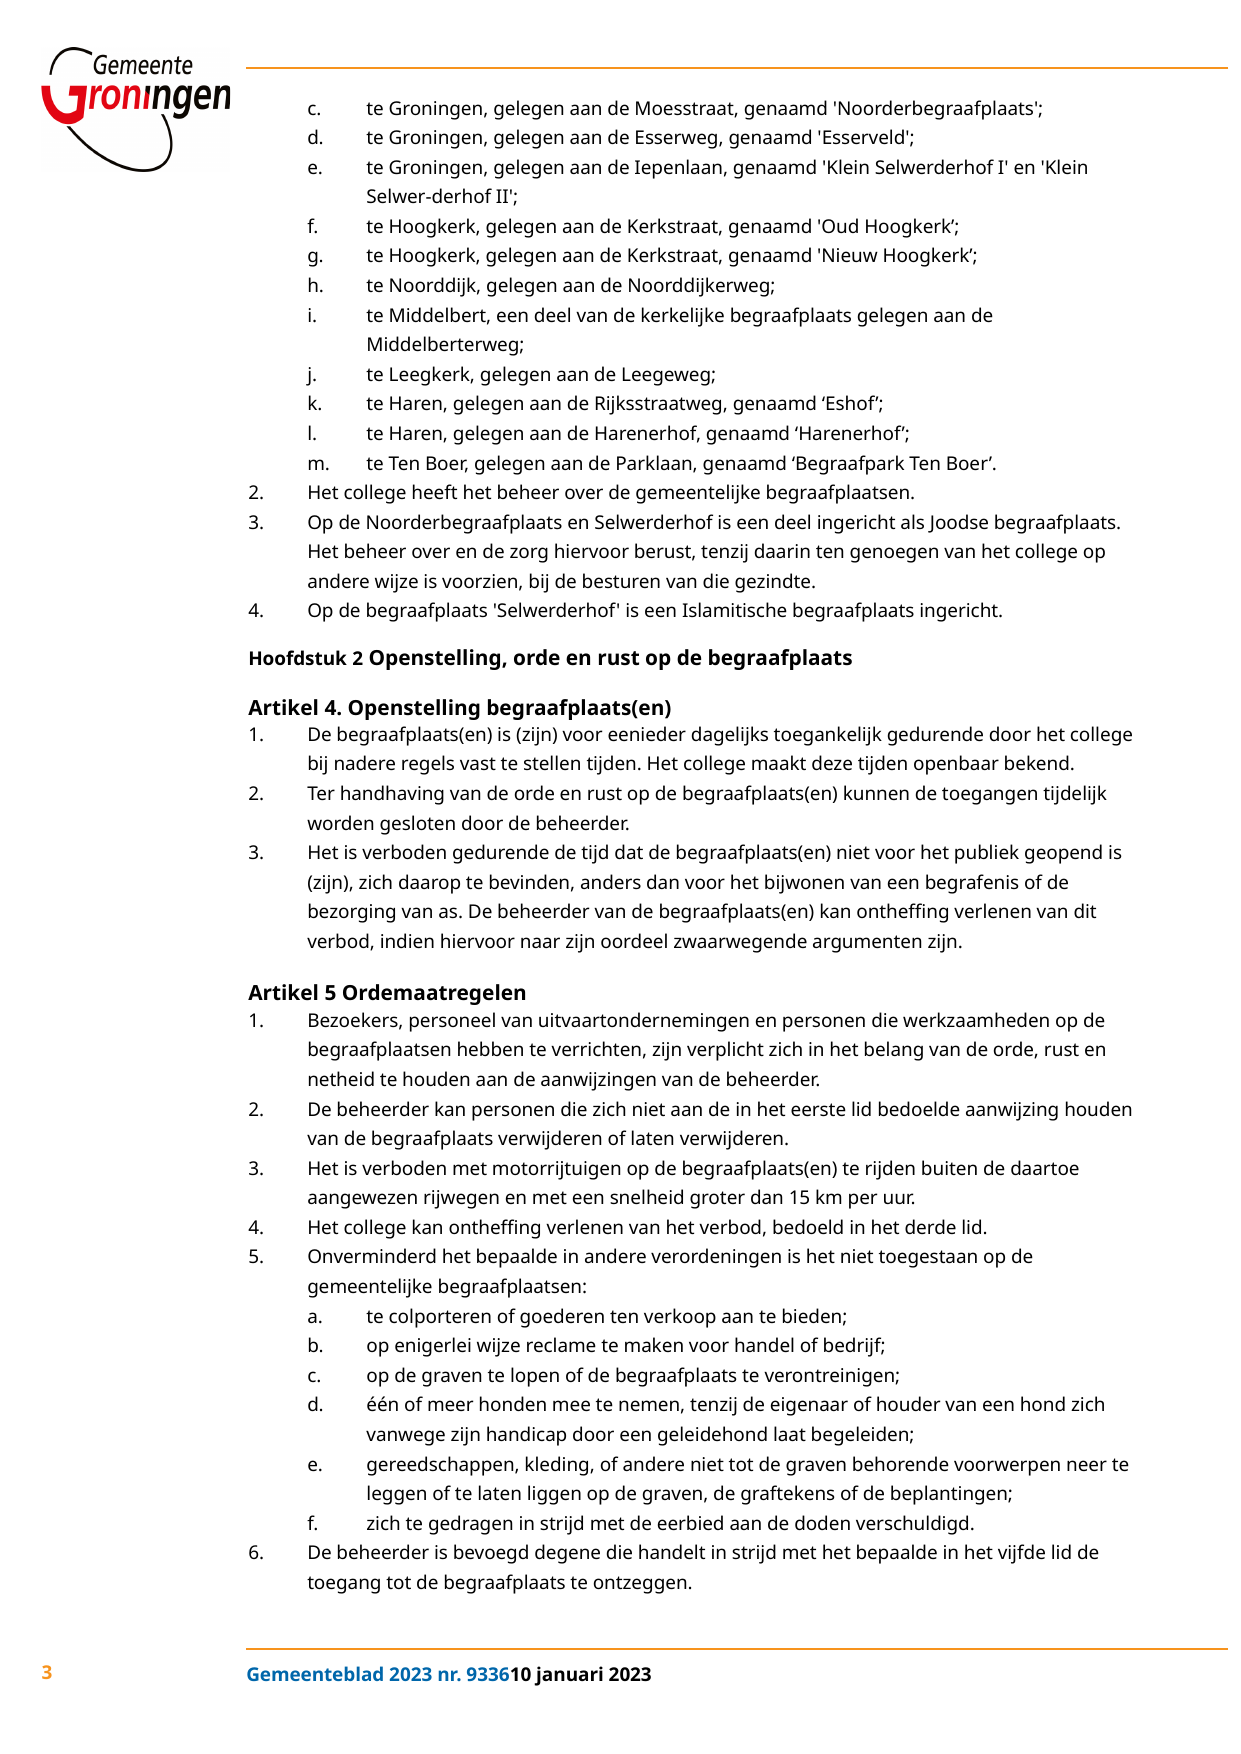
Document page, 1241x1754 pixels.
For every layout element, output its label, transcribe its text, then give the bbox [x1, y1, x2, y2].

list Het is verboden gedurende de tijd dat de begraafplaats(en) niet voor het publiek geopend is (zijn), zich daarop te bevinden, anders dan voor het bijwonen van een begrafenis of de bezorging van as. De beheerder van de begraafplaats(en) kan ontheffing verlenen van dit verbod, indien hiervoor naar zijn oordeel zwaarwegende argumenten zijn. [248, 839, 1152, 954]
list te Hoogkerk, gelegen aan de Kerkstraat, genaamd 'Oud Hoogkerk’; [307, 213, 1152, 239]
list De beheerder kan personen die zich niet aan de in het eerste lid bedoelde aanwijzing houden van de begraafplaats verwijderen of laten verwijderen. [248, 1096, 1152, 1151]
text Artikel 4. Openstelling begraafplaats(en) [248, 693, 1152, 721]
list Op de Noorderbegraafplaats en Selwerderhof is een deel ingericht als Joodse begraafplaats. Het beheer over en de zorg hiervoor berust, tenzij daarin ten genoegen van het college op andere wijze is voorzien, bij de besturen van die gezindte. [248, 509, 1152, 594]
list te Groningen, gelegen aan de Moesstraat, genaamd 'Noorderbegraafplaats'; [307, 95, 1152, 121]
text Artikel 5 Ordemaatregelen [248, 978, 1152, 1007]
list te colporteren of goederen ten verkoop aan te bieden; [307, 1303, 1152, 1328]
list te Middelbert, een deel van de kerkelijke begraafplaats gelegen aan de Middelberterweg; [307, 302, 1152, 357]
list te Haren, gelegen aan de Harenerhof, genaamd ‘Harenerhof’; [307, 420, 1152, 446]
list te Noorddijk, gelegen aan de Noorddijkerweg; [307, 272, 1152, 298]
list op enigerlei wijze reclame te maken voor handel of bedrijf; [307, 1332, 1152, 1358]
list Op de begraafplaats 'Selwerderhof' is een Islamitische begraafplaats ingericht. [248, 598, 1152, 623]
list Ter handhaving van de orde en rust op de begraafplaats(en) kunnen de toegangen tijdelijk worden gesloten door de beheerder. [248, 780, 1152, 836]
list te Leegkerk, gelegen aan de Leegeweg; [307, 361, 1152, 387]
list te Haren, gelegen aan de Rijksstraatweg, genaamd ‘Eshof’; [307, 391, 1152, 416]
text Hoofdstuk 2 Openstelling, orde en rust op de begraafplaats [248, 643, 1152, 672]
list Bezoekers, personeel van uitvaartondernemingen en personen die werkzaamheden op de begraafplaatsen hebben te verrichten, zijn verplicht zich in het belang van de orde, rust en netheid te houden aan de aanwijzingen van de beheerder. [248, 1007, 1152, 1092]
list zich te gedragen in strijd met de eerbied aan de doden verschuldigd. [307, 1510, 1152, 1536]
list De beheerder is bevoegd degene die handelt in strijd met het bepaalde in het vijfde lid de toegang tot de begraafplaats te ontzeggen. [248, 1539, 1152, 1595]
list De begraafplaats(en) is (zijn) voor eenieder dagelijks toegankelijk gedurende door het college bij nadere regels vast te stellen tijden. Het college maakt deze tijden openbaar bekend. [248, 721, 1152, 776]
list Het college heeft het beheer over de gemeentelijke begraafplaatsen. [248, 479, 1152, 505]
list te Groningen, gelegen aan de Esserweg, genaamd 'Esserveld'; [307, 124, 1152, 150]
list op de graven te lopen of de begraafplaats te verontreinigen; [307, 1362, 1152, 1388]
list te Ten Boer, gelegen aan de Parklaan, genaamd ‘Begraafpark Ten Boer’. [307, 450, 1152, 476]
picture [41, 47, 231, 172]
list gereedschappen, kleding, of andere niet tot de graven behorende voorwerpen neer te leggen of te laten liggen op de graven, de graftekens of de beplantingen; [307, 1451, 1152, 1506]
list Onverminderd het bepaalde in andere verordeningen is het niet toegestaan op de gemeentelijke begraafplaatsen: [248, 1244, 1152, 1299]
list Het college kan ontheffing verlenen van het verbod, bedoeld in het derde lid. [248, 1214, 1152, 1240]
list één of meer honden mee te nemen, tenzij de eigenaar of houder van een hond zich vanwege zijn handicap door een geleidehond laat begeleiden; [307, 1392, 1152, 1447]
list Het is verboden met motorrijtuigen op de begraafplaats(en) te rijden buiten de daartoe aangewezen rijwegen en met een snelheid groter dan 15 km per uur. [248, 1155, 1152, 1210]
list te Groningen, gelegen aan de Iepenlaan, genaamd 'Klein Selwerderhof I' en 'Klein Selwer-derhof II'; [307, 154, 1152, 209]
list te Hoogkerk, gelegen aan de Kerkstraat, genaamd 'Nieuw Hoogkerk’; [307, 243, 1152, 268]
